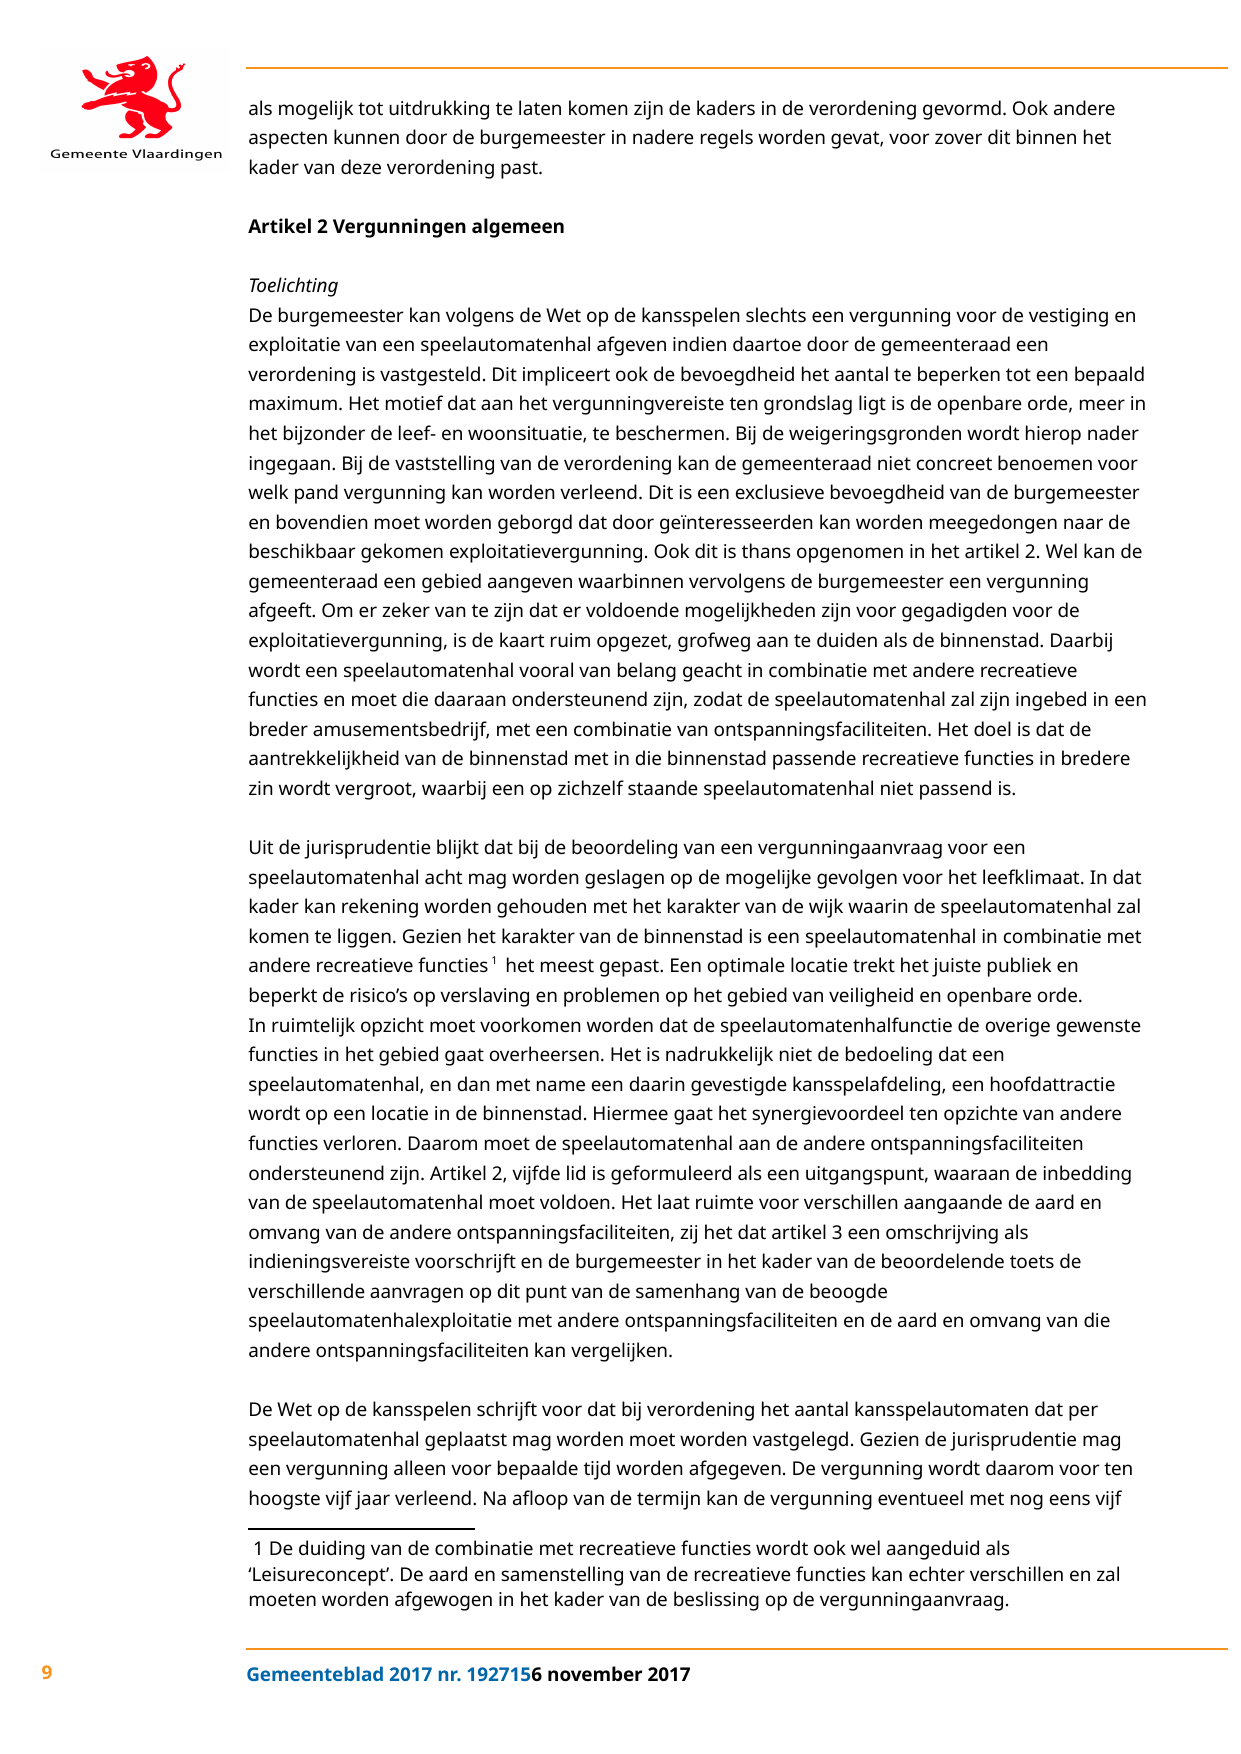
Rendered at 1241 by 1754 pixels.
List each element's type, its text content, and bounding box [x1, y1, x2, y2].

text Toelichting [248, 272, 1152, 298]
text In ruimtelijk opzicht moet voorkomen worden dat de speelautomatenhalfunctie de overige gewenste functies in het gebied gaat overheersen. Het is nadrukkelijk niet de bedoeling dat een speelautomatenhal, en dan met name een daarin gevestigde kansspelafdeling, een hoofdattractie wordt op een locatie in de binnenstad. Hiermee gaat het synergievoordeel ten opzichte van andere functies verloren. Daarom moet de speelautomatenhal aan de andere ontspanningsfaciliteiten ondersteunend zijn. Artikel 2, vijfde lid is geformuleerd als een uitgangspunt, waaraan de inbedding van de speelautomatenhal moet voldoen. Het laat ruimte voor verschillen aangaande de aard en omvang van de andere ontspanningsfaciliteiten, zij het dat artikel 3 een omschrijving als indieningsvereiste voorschrijft en de burgemeester in het kader van de beoordelende toets de verschillende aanvragen op dit punt van de samenhang van de beoogde speelautomatenhalexploitatie met andere ontspanningsfaciliteiten en de aard en omvang van die andere ontspanningsfaciliteiten kan vergelijken. [248, 1012, 1152, 1363]
text De duiding van de combinatie met recreatieve functies wordt ook wel aangeduid als ‘Leisureconcept’. De aard en samenstelling van de recreatieve functies kan echter verschillen en zal moeten worden afgewogen in het kader van de beslissing op de vergunningaanvraag. [248, 1535, 1152, 1612]
text Uit de jurisprudentie blijkt dat bij de beoordeling van een vergunningaanvraag voor een speelautomatenhal acht mag worden geslagen op de mogelijke gevolgen voor het leefklimaat. In dat kader kan rekening worden gehouden met het karakter van de wijk waarin de speelautomatenhal zal komen te liggen. Gezien het karakter van de binnenstad is een speelautomatenhal in combinatie met andere recreatieve functies het meest gepast. Een optimale locatie trekt het juiste publiek en beperkt de risico’s op verslaving en problemen op het gebied van veiligheid en openbare orde. [248, 834, 1152, 1008]
picture [41, 47, 231, 172]
text als mogelijk tot uitdrukking te laten komen zijn de kaders in de verordening gevormd. Ook andere aspecten kunnen door de burgemeester in nadere regels worden gevat, voor zover dit binnen het kader van deze verordening past. [248, 95, 1152, 180]
text De Wet op de kansspelen schrijft voor dat bij verordening het aantal kansspelautomaten dat per speelautomatenhal geplaatst mag worden moet worden vastgelegd. Gezien de jurisprudentie mag een vergunning alleen voor bepaalde tijd worden afgegeven. De vergunning wordt daarom voor ten hoogste vijf jaar verleend. Na afloop van de termijn kan de vergunning eventueel met nog eens vijf [248, 1396, 1152, 1511]
text Artikel 2 Vergunningen algemeen [248, 213, 1152, 239]
text De burgemeester kan volgens de Wet op de kansspelen slechts een vergunning voor de vestiging en exploitatie van een speelautomatenhal afgeven indien daartoe door de gemeenteraad een verordening is vastgesteld. Dit impliceert ook de bevoegdheid het aantal te beperken tot een bepaald maximum. Het motief dat aan het vergunningvereiste ten grondslag ligt is de openbare orde, meer in het bijzonder de leef- en woonsituatie, te beschermen. Bij de weigeringsgronden wordt hierop nader ingegaan. Bij de vaststelling van de verordening kan de gemeenteraad niet concreet benoemen voor welk pand vergunning kan worden verleend. Dit is een exclusieve bevoegdheid van de burgemeester en bovendien moet worden geborgd dat door geïnteresseerden kan worden meegedongen naar de beschikbaar gekomen exploitatievergunning. Ook dit is thans opgenomen in het artikel 2. Wel kan de gemeenteraad een gebied aangeven waarbinnen vervolgens de burgemeester een vergunning afgeeft. Om er zeker van te zijn dat er voldoende mogelijkheden zijn voor gegadigden voor de exploitatievergunning, is de kaart ruim opgezet, grofweg aan te duiden als de binnenstad. Daarbij wordt een speelautomatenhal vooral van belang geacht in combinatie met andere recreatieve functies en moet die daaraan ondersteunend zijn, zodat de speelautomatenhal zal zijn ingebed in een breder amusementsbedrijf, met een combinatie van ontspanningsfaciliteiten. Het doel is dat de aantrekkelijkheid van de binnenstad met in die binnenstad passende recreatieve functies in bredere zin wordt vergroot, waarbij een op zichzelf staande speelautomatenhal niet passend is. [248, 302, 1152, 801]
